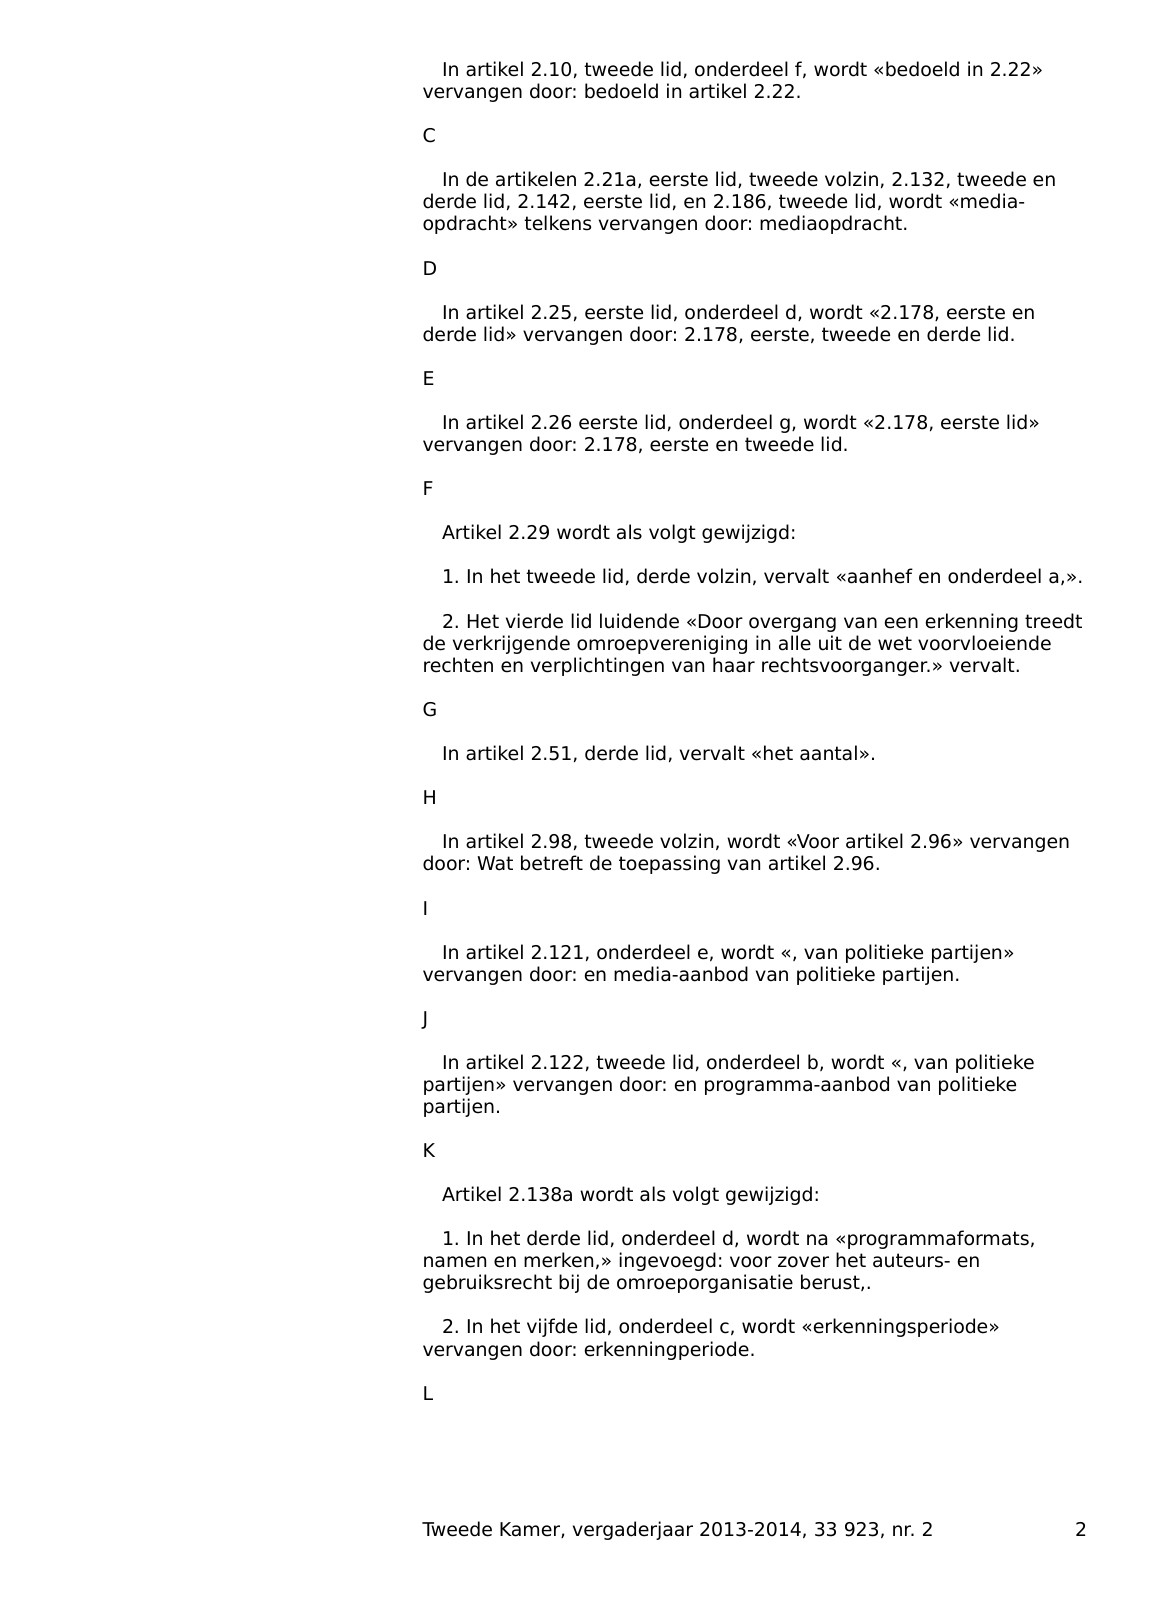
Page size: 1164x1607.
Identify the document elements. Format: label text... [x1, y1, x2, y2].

text 1. In het derde lid, onderdeel d, wordt na «programmaformats, namen en merken,» ingevoegd: voor zover het auteurs- en gebruiksrecht bij de omroeporganisatie berust,. [422, 1228, 1087, 1294]
text In artikel 2.51, derde lid, vervalt «het aantal». [422, 743, 1087, 765]
text In de artikelen 2.21a, eerste lid, tweede volzin, 2.132, tweede en derde lid, 2.142, eerste lid, en 2.186, tweede lid, wordt «media-opdracht» telkens vervangen door: mediaopdracht. [422, 169, 1087, 235]
text In artikel 2.25, eerste lid, onderdeel d, wordt «2.178, eerste en derde lid» vervangen door: 2.178, eerste, tweede en derde lid. [422, 302, 1087, 346]
text Artikel 2.29 wordt als volgt gewijzigd: [422, 522, 1087, 544]
text C [422, 125, 1087, 147]
text E [422, 368, 1087, 390]
text 2. In het vijfde lid, onderdeel c, wordt «erkenningsperiode» vervangen door: erkenningperiode. [422, 1316, 1087, 1360]
text K [422, 1140, 1087, 1162]
text J [422, 1008, 1087, 1030]
text 1. In het tweede lid, derde volzin, vervalt «aanhef en onderdeel a,». [422, 566, 1087, 588]
text D [422, 257, 1087, 279]
text 2. Het vierde lid luidende «Door overgang van een erkenning treedt de verkrijgende omroepvereniging in alle uit de wet voorvloeiende rechten en verplichtingen van haar rechtsvoorganger.» vervalt. [422, 611, 1087, 677]
text I [422, 897, 1087, 919]
text In artikel 2.121, onderdeel e, wordt «, van politieke partijen» vervangen door: en media-aanbod van politieke partijen. [422, 942, 1087, 986]
text F [422, 478, 1087, 500]
text In artikel 2.122, tweede lid, onderdeel b, wordt «, van politieke partijen» vervangen door: en programma-aanbod van politieke partijen. [422, 1052, 1087, 1118]
text Artikel 2.138a wordt als volgt gewijzigd: [422, 1184, 1087, 1206]
text In artikel 2.26 eerste lid, onderdeel g, wordt «2.178, eerste lid» vervangen door: 2.178, eerste en tweede lid. [422, 412, 1087, 456]
text L [422, 1383, 1087, 1404]
text G [422, 699, 1087, 721]
text In artikel 2.10, tweede lid, onderdeel f, wordt «bedoeld in 2.22» vervangen door: bedoeld in artikel 2.22. [422, 59, 1087, 103]
text H [422, 787, 1087, 809]
text In artikel 2.98, tweede volzin, wordt «Voor artikel 2.96» vervangen door: Wat betreft de toepassing van artikel 2.96. [422, 831, 1087, 875]
